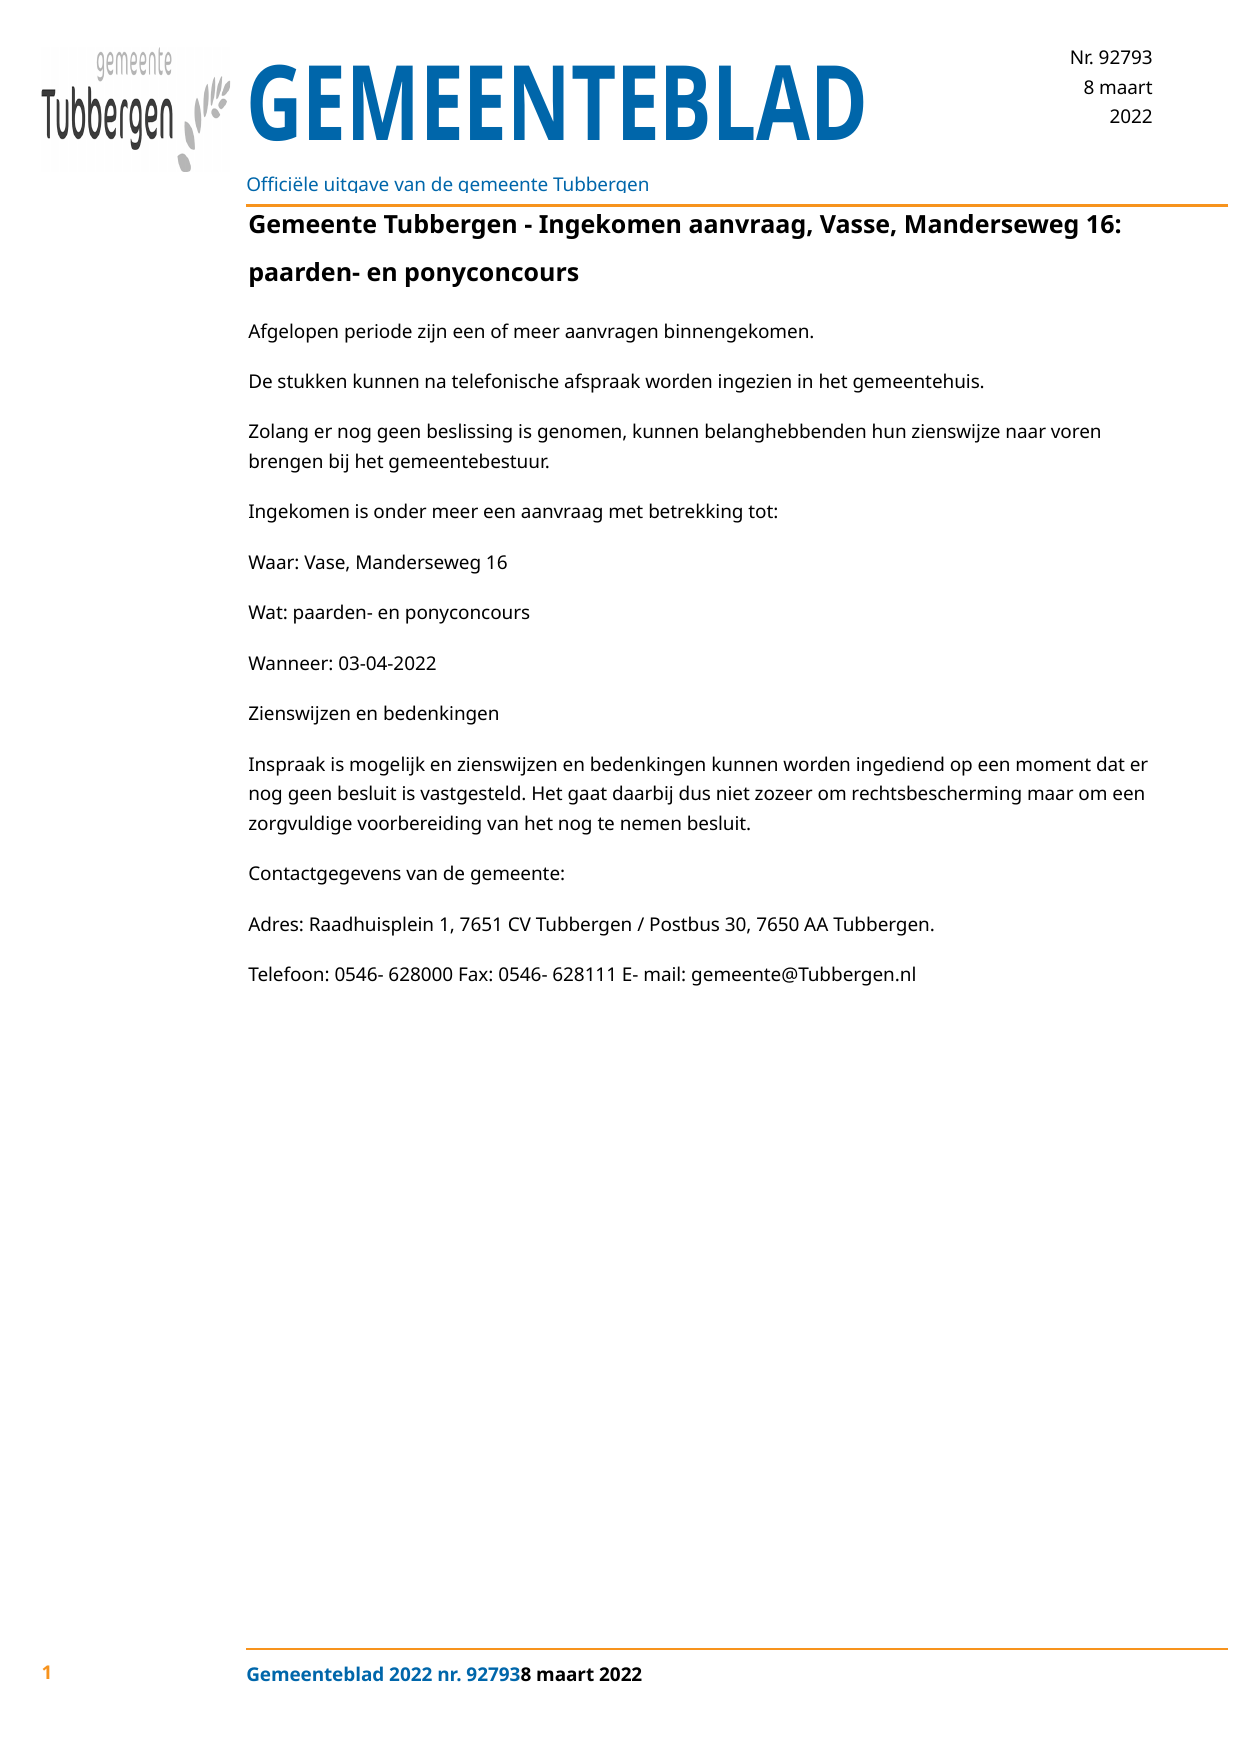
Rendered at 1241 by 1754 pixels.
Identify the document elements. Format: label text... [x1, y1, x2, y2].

text Wanneer: 03-04-2022 [248, 650, 1152, 676]
text Contactgegevens van de gemeente: [248, 860, 1152, 886]
text Telefoon: 0546- 628000 Fax: 0546- 628111 E- mail: gemeente@Tubbergen.nl [248, 961, 1152, 987]
text Ingekomen is onder meer een aanvraag met betrekking tot: [248, 499, 1152, 524]
text Zienswijzen en bedenkingen [248, 700, 1152, 726]
picture [41, 47, 231, 172]
text Gemeente Tubbergen - Ingekomen aanvraag, Vasse, Manderseweg 16: paarden- en ponyconcours [248, 207, 1152, 288]
text Wat: paarden- en ponyconcours [248, 599, 1152, 625]
text Inspraak is mogelijk en zienswijzen en bedenkingen kunnen worden ingediend op een moment dat er nog geen besluit is vastgesteld. Het gaat daarbij dus niet zozeer om rechtsbescherming maar om een zorgvuldige voorbereiding van het nog te nemen besluit. [248, 751, 1152, 836]
text Zolang er nog geen beslissing is genomen, kunnen belanghebbenden hun zienswijze naar voren brengen bij het gemeentebestuur. [248, 419, 1152, 474]
text Afgelopen periode zijn een of meer aanvragen binnengekomen. [248, 318, 1152, 344]
text De stukken kunnen na telefonische afspraak worden ingezien in het gemeentehuis. [248, 368, 1152, 394]
text Adres: Raadhuisplein 1, 7651 CV Tubbergen / Postbus 30, 7650 AA Tubbergen. [248, 911, 1152, 937]
text Waar: Vase, Manderseweg 16 [248, 549, 1152, 575]
